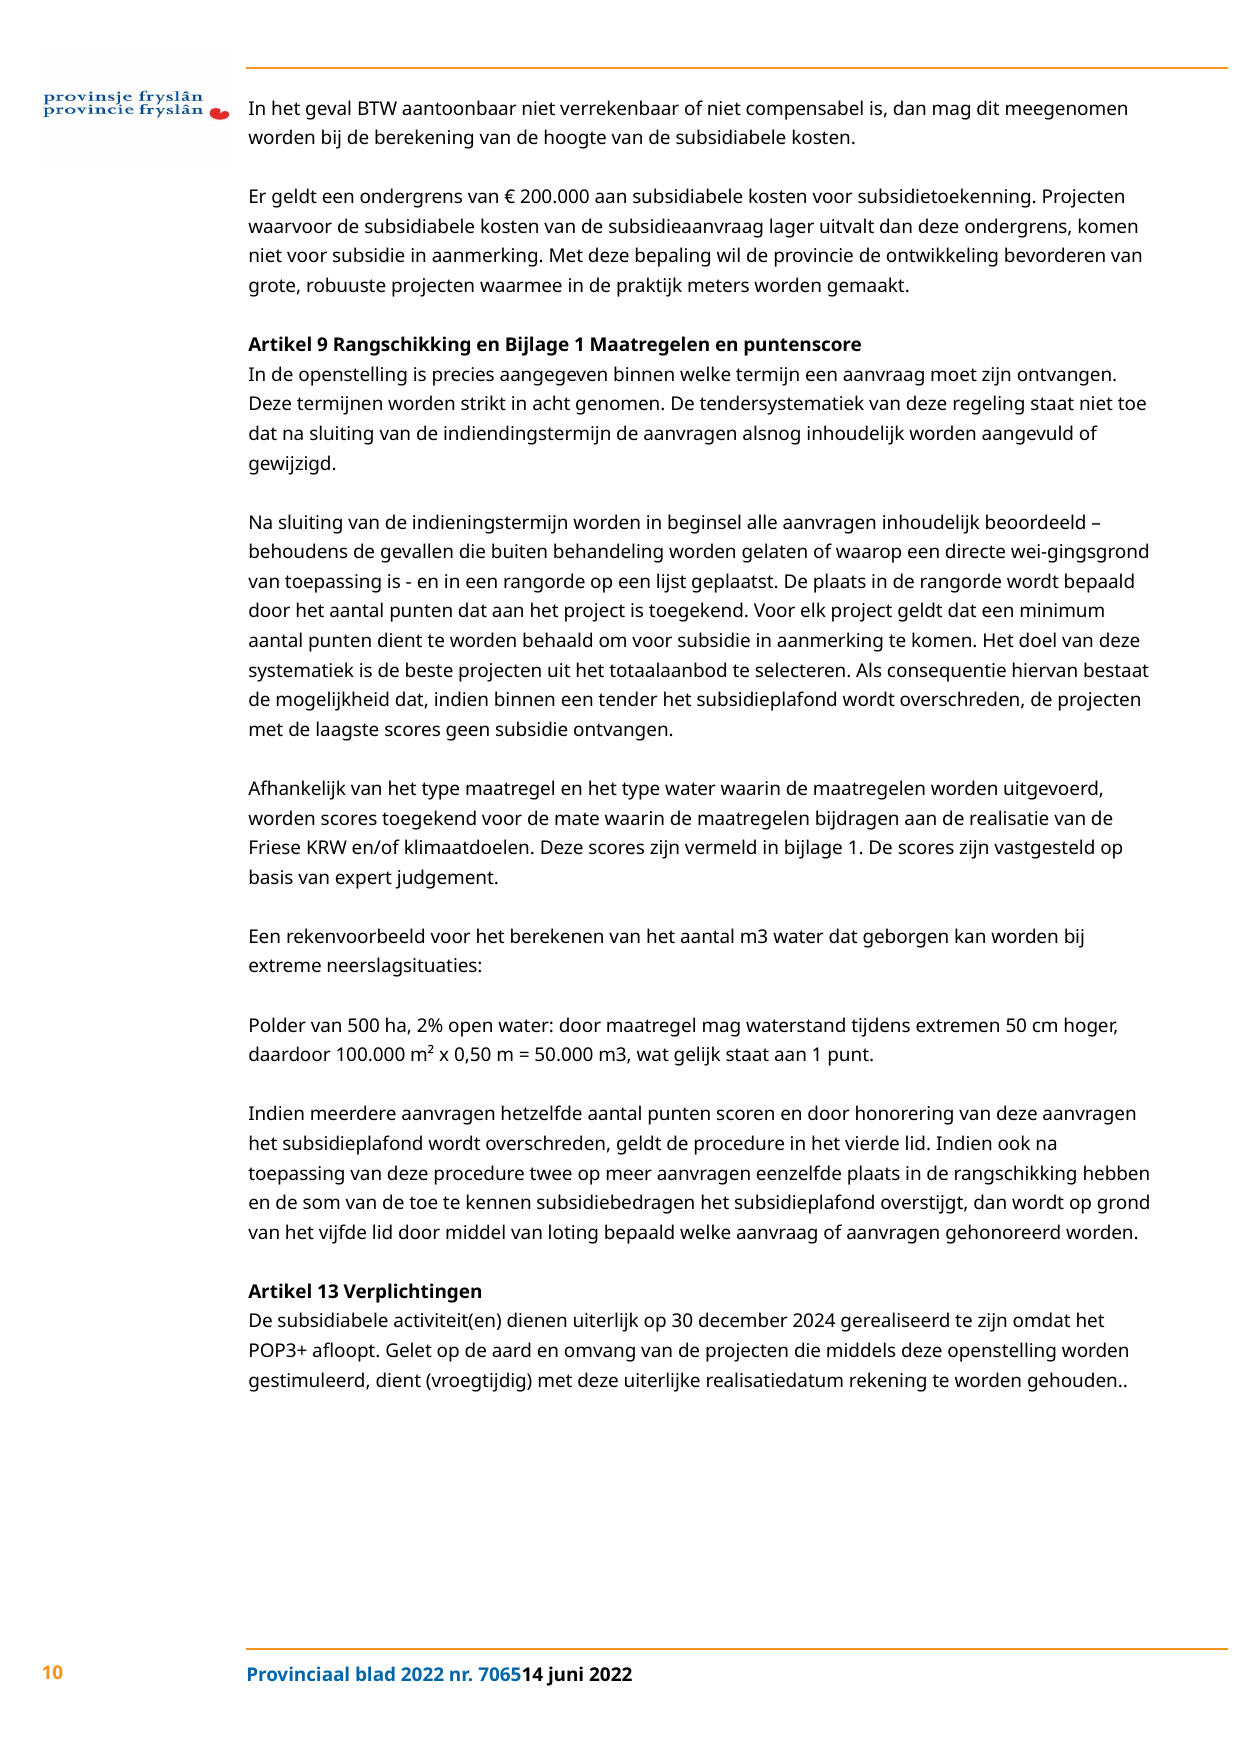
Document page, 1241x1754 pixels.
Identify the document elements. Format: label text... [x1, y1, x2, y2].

text In de openstelling is precies aangegeven binnen welke termijn een aanvraag moet zijn ontvangen. Deze termijnen worden strikt in acht genomen. De tendersystematiek van deze regeling staat niet toe dat na sluiting van de indiendingstermijn de aanvragen alsnog inhoudelijk worden aangevuld of gewijzigd. [248, 361, 1152, 476]
text Polder van 500 ha, 2% open water: door maatregel mag waterstand tijdens extremen 50 cm hoger, daardoor 100.000 m² x 0,50 m = 50.000 m3, wat gelijk staat aan 1 punt. [248, 1012, 1152, 1067]
text Na sluiting van de indieningstermijn worden in beginsel alle aanvragen inhoudelijk beoordeeld – behoudens de gevallen die buiten behandeling worden gelaten of waarop een directe wei-gingsgrond van toepassing is - en in een rangorde op een lijst geplaatst. De plaats in de rangorde wordt bepaald door het aantal punten dat aan het project is toegekend. Voor elk project geldt dat een minimum aantal punten dient te worden behaald om voor subsidie in aanmerking te komen. Het doel van deze systematiek is de beste projecten uit het totaalaanbod te selecteren. Als consequentie hiervan bestaat de mogelijkheid dat, indien binnen een tender het subsidieplafond wordt overschreden, de projecten met de laagste scores geen subsidie ontvangen. [248, 509, 1152, 742]
picture [41, 47, 231, 172]
text Er geldt een ondergrens van € 200.000 aan subsidiabele kosten voor subsidietoekenning. Projecten waarvoor de subsidiabele kosten van de subsidieaanvraag lager uitvalt dan deze ondergrens, komen niet voor subsidie in aanmerking. Met deze bepaling wil de provincie de ontwikkeling bevorderen van grote, robuuste projecten waarmee in de praktijk meters worden gemaakt. [248, 183, 1152, 298]
text Indien meerdere aanvragen hetzelfde aantal punten scoren en door honorering van deze aanvragen het subsidieplafond wordt overschreden, geldt de procedure in het vierde lid. Indien ook na toepassing van deze procedure twee op meer aanvragen eenzelfde plaats in de rangschikking hebben en de som van de toe te kennen subsidiebedragen het subsidieplafond overstijgt, dan wordt op grond van het vijfde lid door middel van loting bepaald welke aanvraag of aanvragen gehonoreerd worden. [248, 1101, 1152, 1245]
text Een rekenvoorbeeld voor het berekenen van het aantal m3 water dat geborgen kan worden bij extreme neerslagsituaties: [248, 923, 1152, 978]
text In het geval BTW aantoonbaar niet verrekenbaar of niet compensabel is, dan mag dit meegenomen worden bij de berekening van de hoogte van de subsidiabele kosten. [248, 95, 1152, 150]
text Artikel 9 Rangschikking en Bijlage 1 Maatregelen en puntenscore [248, 331, 1152, 357]
text Afhankelijk van het type maatregel en het type water waarin de maatregelen worden uitgevoerd, worden scores toegekend voor de mate waarin de maatregelen bijdragen aan de realisatie van de Friese KRW en/of klimaatdoelen. Deze scores zijn vermeld in bijlage 1. De scores zijn vastgesteld op basis van expert judgement. [248, 775, 1152, 890]
text Artikel 13 Verplichtingen [248, 1278, 1152, 1304]
text De subsidiabele activiteit(en) dienen uiterlijk op 30 december 2024 gerealiseerd te zijn omdat het POP3+ afloopt. Gelet op de aard en omvang van de projecten die middels deze openstelling worden gestimuleerd, dient (vroegtijdig) met deze uiterlijke realisatiedatum rekening te worden gehouden.. [248, 1308, 1152, 1393]
